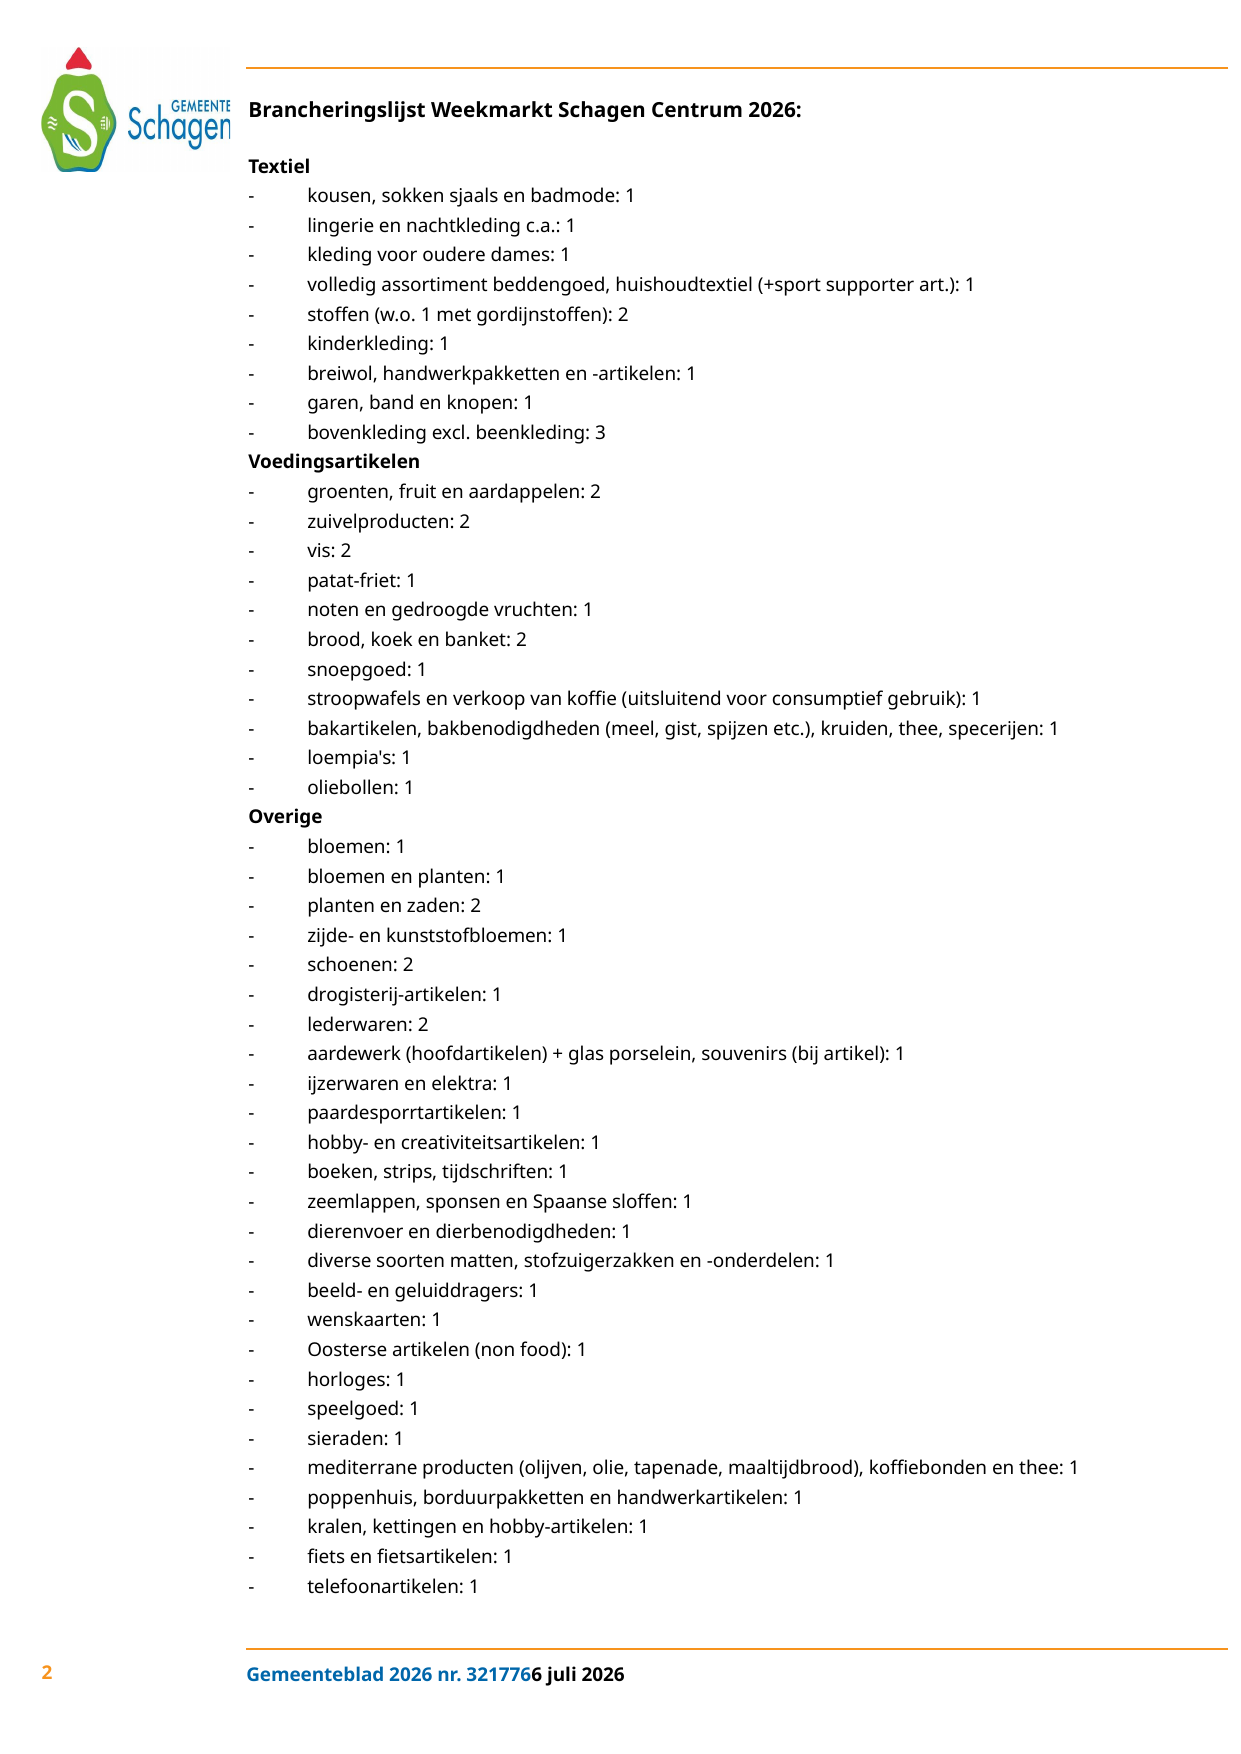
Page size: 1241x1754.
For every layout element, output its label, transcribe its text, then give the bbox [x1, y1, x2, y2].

list ijzerwaren en elektra: 1 [248, 1070, 1152, 1096]
list loempia's: 1 [248, 744, 1152, 770]
list planten en zaden: 2 [248, 892, 1152, 918]
list diverse soorten matten, stofzuigerzakken en -onderdelen: 1 [248, 1247, 1152, 1273]
text Overige [248, 804, 1152, 829]
list lingerie en nachtkleding c.a.: 1 [248, 212, 1152, 238]
list fiets en fietsartikelen: 1 [248, 1543, 1152, 1569]
list Oosterse artikelen (non food): 1 [248, 1336, 1152, 1362]
text Voedingsartikelen [248, 449, 1152, 474]
list volledig assortiment beddengoed, huishoudtextiel (+sport supporter art.): 1 [248, 271, 1152, 297]
text Textiel [248, 153, 1152, 179]
list kinderkleding: 1 [248, 330, 1152, 356]
list stroopwafels en verkoop van koffie (uitsluitend voor consumptief gebruik): 1 [248, 685, 1152, 711]
list kousen, sokken sjaals en badmode: 1 [248, 182, 1152, 208]
list noten en gedroogde vruchten: 1 [248, 597, 1152, 622]
list beeld- en geluiddragers: 1 [248, 1277, 1152, 1303]
list stoffen (w.o. 1 met gordijnstoffen): 2 [248, 301, 1152, 327]
list snoepgoed: 1 [248, 656, 1152, 682]
list horloges: 1 [248, 1366, 1152, 1392]
list paardesporrtartikelen: 1 [248, 1099, 1152, 1125]
list bloemen en planten: 1 [248, 863, 1152, 889]
list drogisterij-artikelen: 1 [248, 981, 1152, 1007]
list telefoonartikelen: 1 [248, 1573, 1152, 1599]
list boeken, strips, tijdschriften: 1 [248, 1159, 1152, 1184]
picture [41, 47, 231, 172]
list lederwaren: 2 [248, 1011, 1152, 1037]
list patat-friet: 1 [248, 567, 1152, 593]
list hobby- en creativiteitsartikelen: 1 [248, 1129, 1152, 1155]
list kralen, kettingen en hobby-artikelen: 1 [248, 1514, 1152, 1539]
list zijde- en kunststofbloemen: 1 [248, 922, 1152, 948]
list dierenvoer en dierbenodigdheden: 1 [248, 1218, 1152, 1244]
list wenskaarten: 1 [248, 1307, 1152, 1332]
list bloemen: 1 [248, 833, 1152, 859]
list schoenen: 2 [248, 952, 1152, 977]
list oliebollen: 1 [248, 774, 1152, 800]
list brood, koek en banket: 2 [248, 626, 1152, 652]
list bovenkleding excl. beenkleding: 3 [248, 419, 1152, 445]
list zeemlappen, sponsen en Spaanse sloffen: 1 [248, 1188, 1152, 1214]
list groenten, fruit en aardappelen: 2 [248, 478, 1152, 504]
list mediterrane producten (olijven, olie, tapenade, maaltijdbrood), koffiebonden en thee: 1 [248, 1454, 1152, 1480]
list bakartikelen, bakbenodigdheden (meel, gist, spijzen etc.), kruiden, thee, specerijen: 1 [248, 715, 1152, 741]
list aardewerk (hoofdartikelen) + glas porselein, souvenirs (bij artikel): 1 [248, 1040, 1152, 1066]
list zuivelproducten: 2 [248, 508, 1152, 534]
list breiwol, handwerkpakketten en -artikelen: 1 [248, 360, 1152, 386]
list vis: 2 [248, 537, 1152, 563]
list kleding voor oudere dames: 1 [248, 242, 1152, 267]
list garen, band en knopen: 1 [248, 389, 1152, 415]
list poppenhuis, borduurpakketten en handwerkartikelen: 1 [248, 1484, 1152, 1510]
text Brancheringslijst Weekmarkt Schagen Centrum 2026: [248, 95, 1152, 123]
list sieraden: 1 [248, 1425, 1152, 1451]
list speelgoed: 1 [248, 1395, 1152, 1421]
